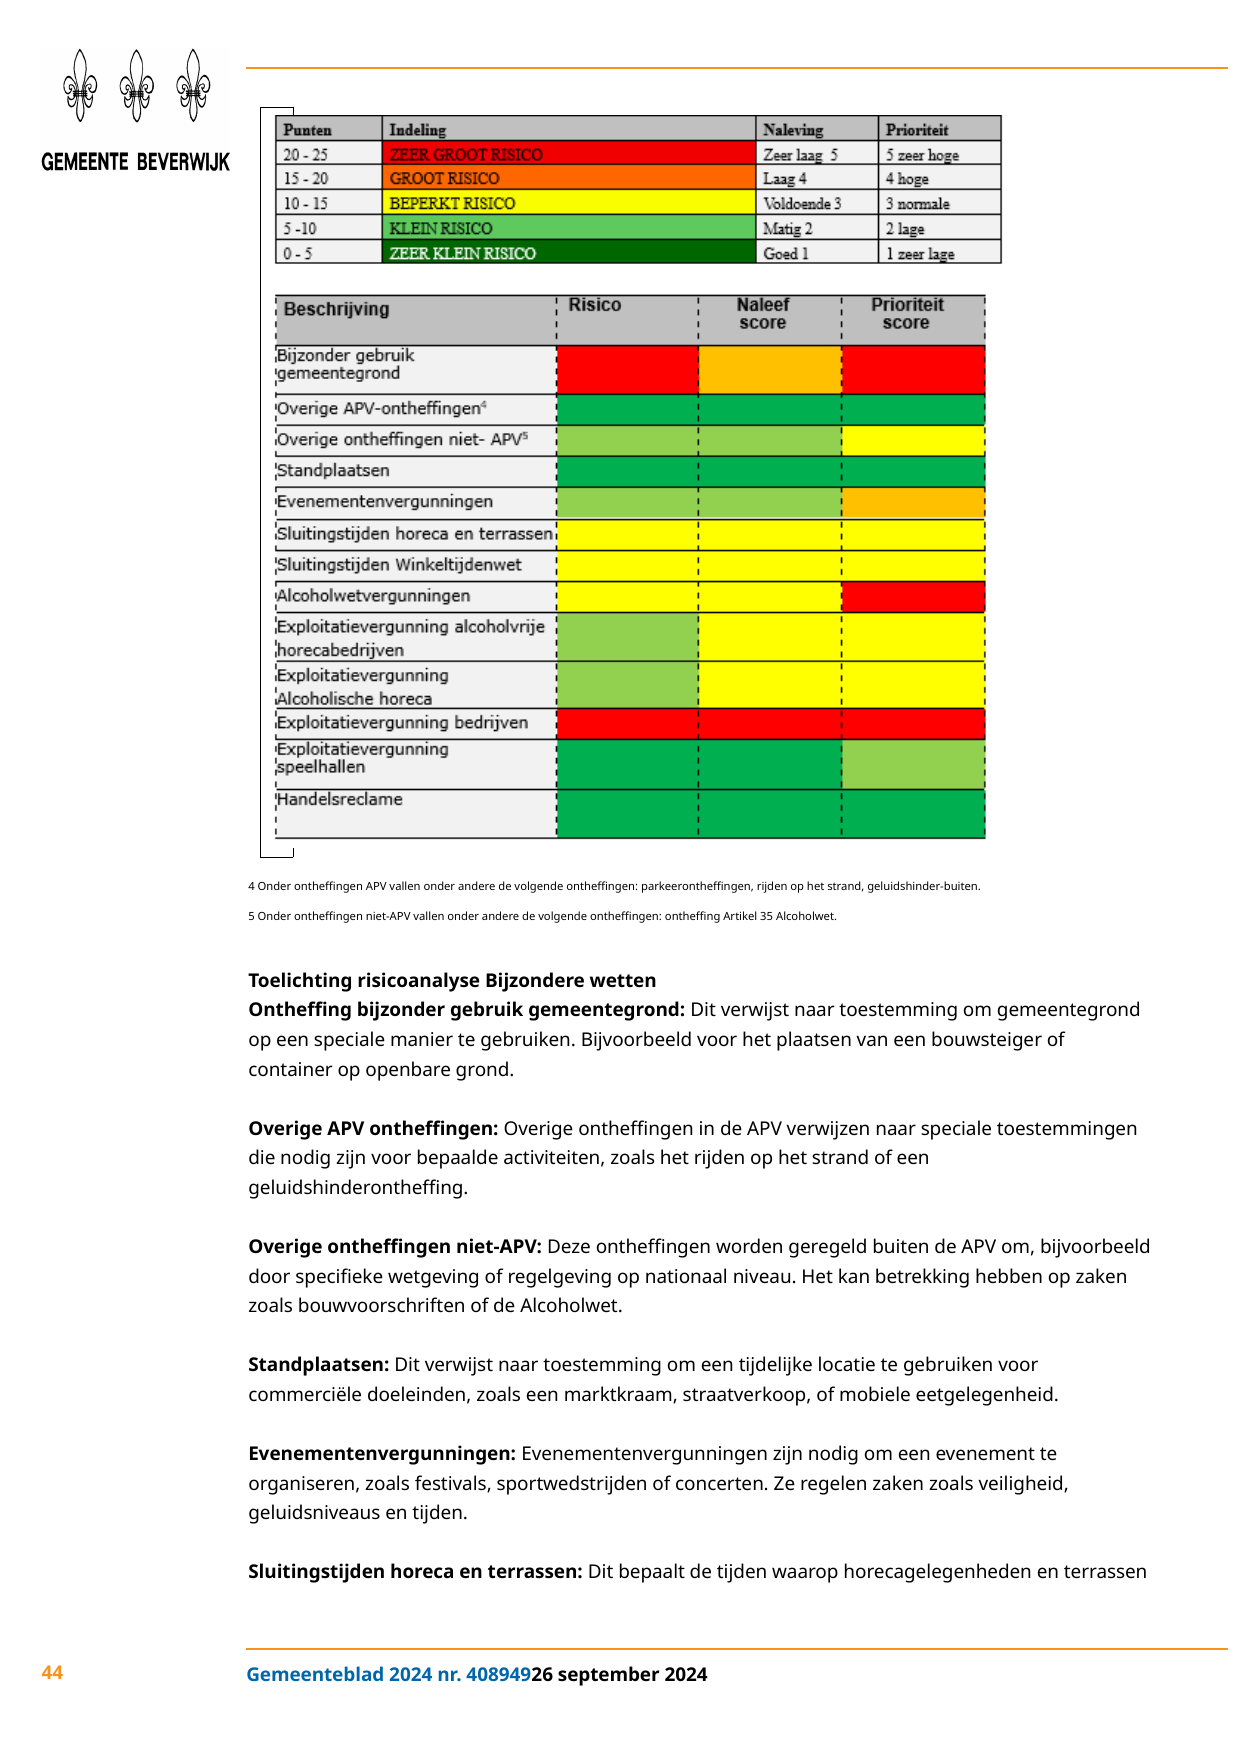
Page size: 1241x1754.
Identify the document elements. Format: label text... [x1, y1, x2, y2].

text Overige ontheffingen niet-APV: Deze ontheffingen worden geregeld buiten de APV om, bijvoorbeeld door specifieke wetgeving of regelgeving op nationaal niveau. Het kan betrekking hebben op zaken zoals bouwvoorschriften of de Alcoholwet. [248, 1233, 1152, 1318]
text Toelichting risicoanalyse Bijzondere wetten [248, 967, 1152, 993]
text Evenementenvergunningen: Evenementenvergunningen zijn nodig om een evenement te organiseren, zoals festivals, sportwedstrijden of concerten. Ze regelen zaken zoals veiligheid, geluidsniveaus en tijden. [248, 1440, 1152, 1525]
text Overige APV ontheffingen: Overige ontheffingen in de APV verwijzen naar speciale toestemmingen die nodig zijn voor bepaalde activiteiten, zoals het rijden op het strand of een geluidshinderontheffing. [248, 1115, 1152, 1200]
text 5 Onder ontheffingen niet-APV vallen onder andere de volgende ontheffingen: ontheffing Artikel 35 Alcoholwet. [248, 908, 1152, 933]
picture [41, 47, 231, 172]
text Sluitingstijden horeca en terrassen: Dit bepaalt de tijden waarop horecagelegenheden en terrassen [248, 1559, 1152, 1584]
text Ontheffing bijzonder gebruik gemeentegrond: Dit verwijst naar toestemming om gemeentegrond op een speciale manier te gebruiken. Bijvoorbeeld voor het plaatsen van een bouwsteiger of container op openbare grond. [248, 997, 1152, 1081]
text 4 Onder ontheffingen APV vallen onder andere de volgende ontheffingen: parkeerontheffingen, rijden op het strand, geluidshinder-buiten. [248, 878, 1152, 904]
picture [268, 115, 1008, 848]
text Standplaatsen: Dit verwijst naar toestemming om een tijdelijke locatie te gebruiken voor commerciële doeleinden, zoals een marktkraam, straatverkoop, of mobiele eetgelegenheid. [248, 1352, 1152, 1407]
